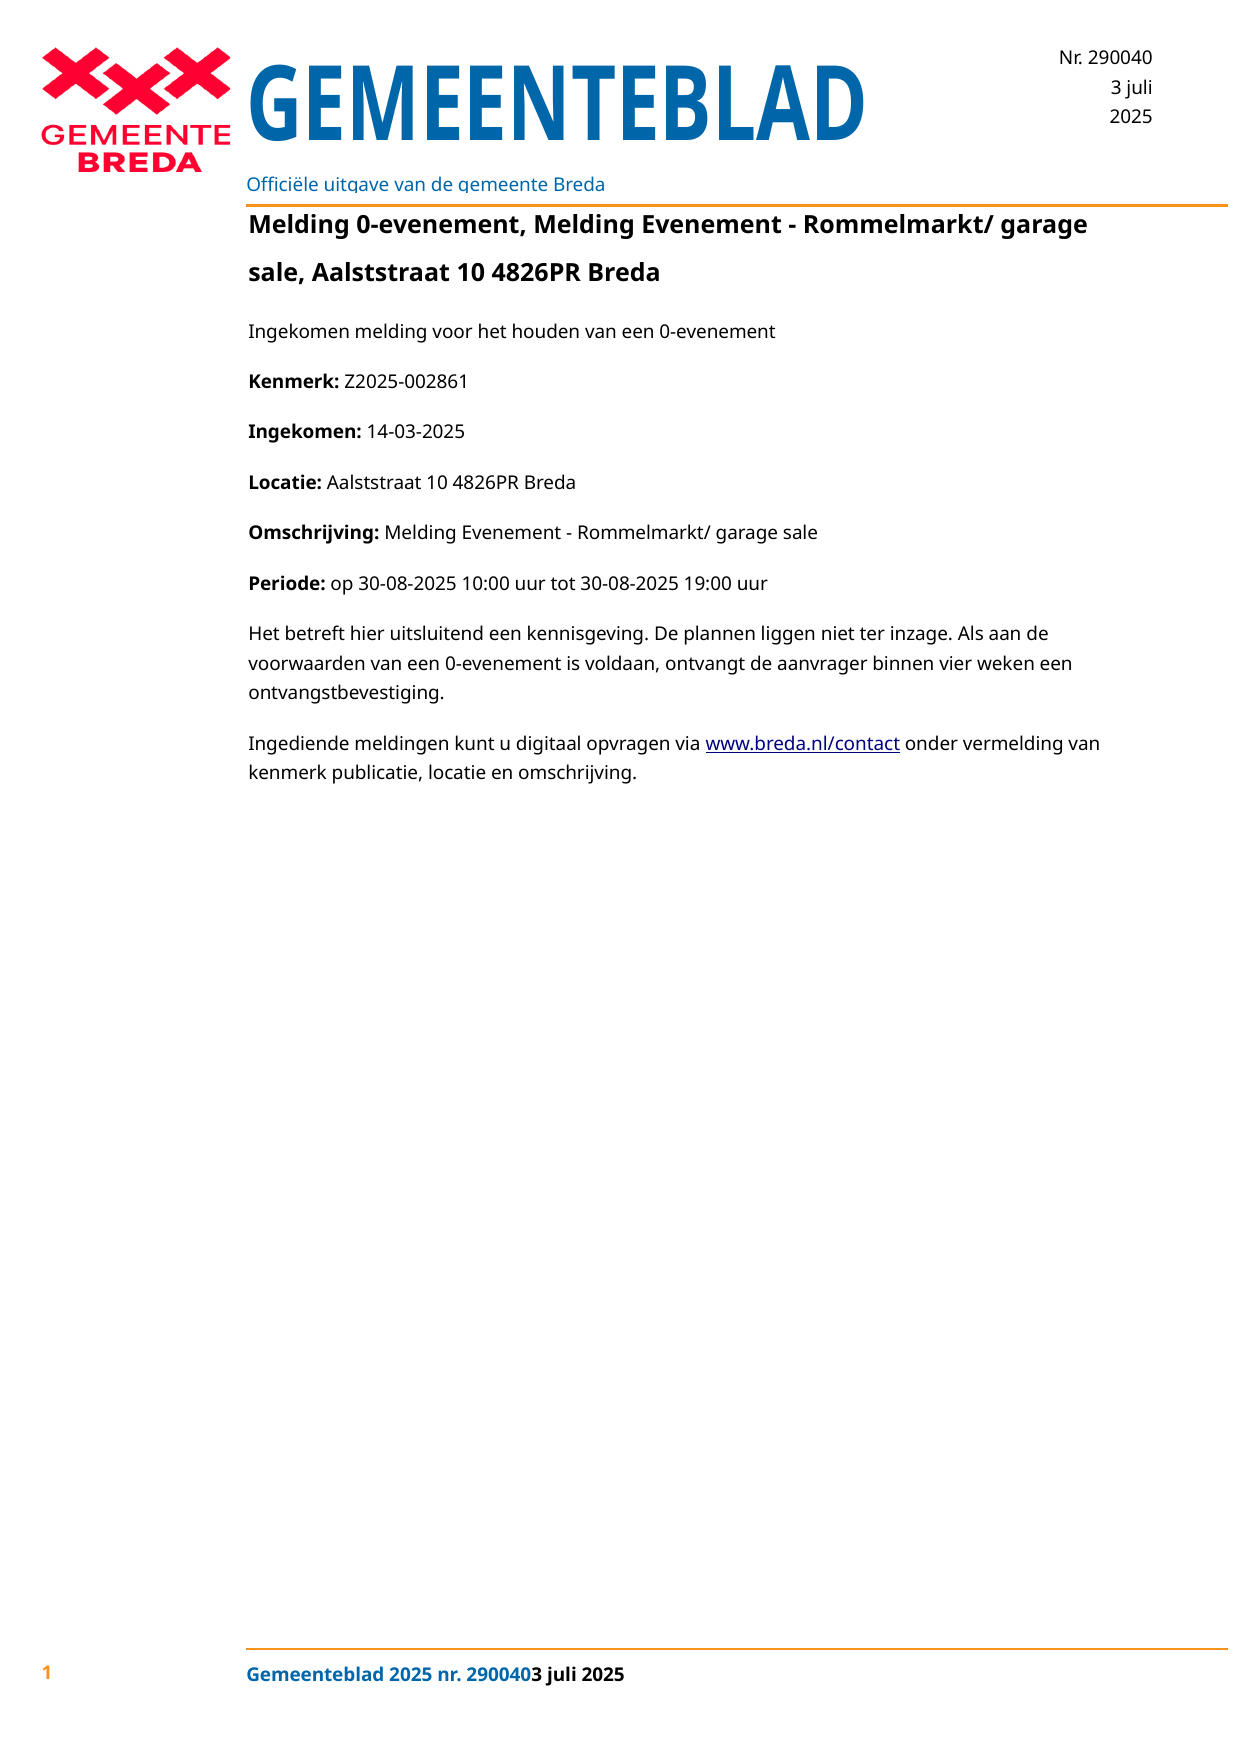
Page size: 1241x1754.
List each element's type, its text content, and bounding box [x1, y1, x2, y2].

text Omschrijving: Melding Evenement - Rommelmarkt/ garage sale [248, 519, 1152, 545]
text Kenmerk: Z2025-002861 [248, 368, 1152, 394]
text Ingediende meldingen kunt u digitaal opvragen via www.breda.nl/contact onder vermelding van kenmerk publicatie, locatie en omschrijving. [248, 730, 1152, 785]
text Melding 0-evenement, Melding Evenement - Rommelmarkt/ garage sale, Aalststraat 10 4826PR Breda [248, 207, 1152, 288]
text Ingekomen melding voor het houden van een 0-evenement [248, 318, 1152, 344]
text Ingekomen: 14-03-2025 [248, 419, 1152, 444]
text Locatie: Aalststraat 10 4826PR Breda [248, 469, 1152, 495]
text Het betreft hier uitsluitend een kennisgeving. De plannen liggen niet ter inzage. Als aan de voorwaarden van een 0-evenement is voldaan, ontvangt de aanvrager binnen vier weken een ontvangstbevestiging. [248, 620, 1152, 705]
picture [41, 47, 231, 172]
text Periode: op 30-08-2025 10:00 uur tot 30-08-2025 19:00 uur [248, 570, 1152, 596]
